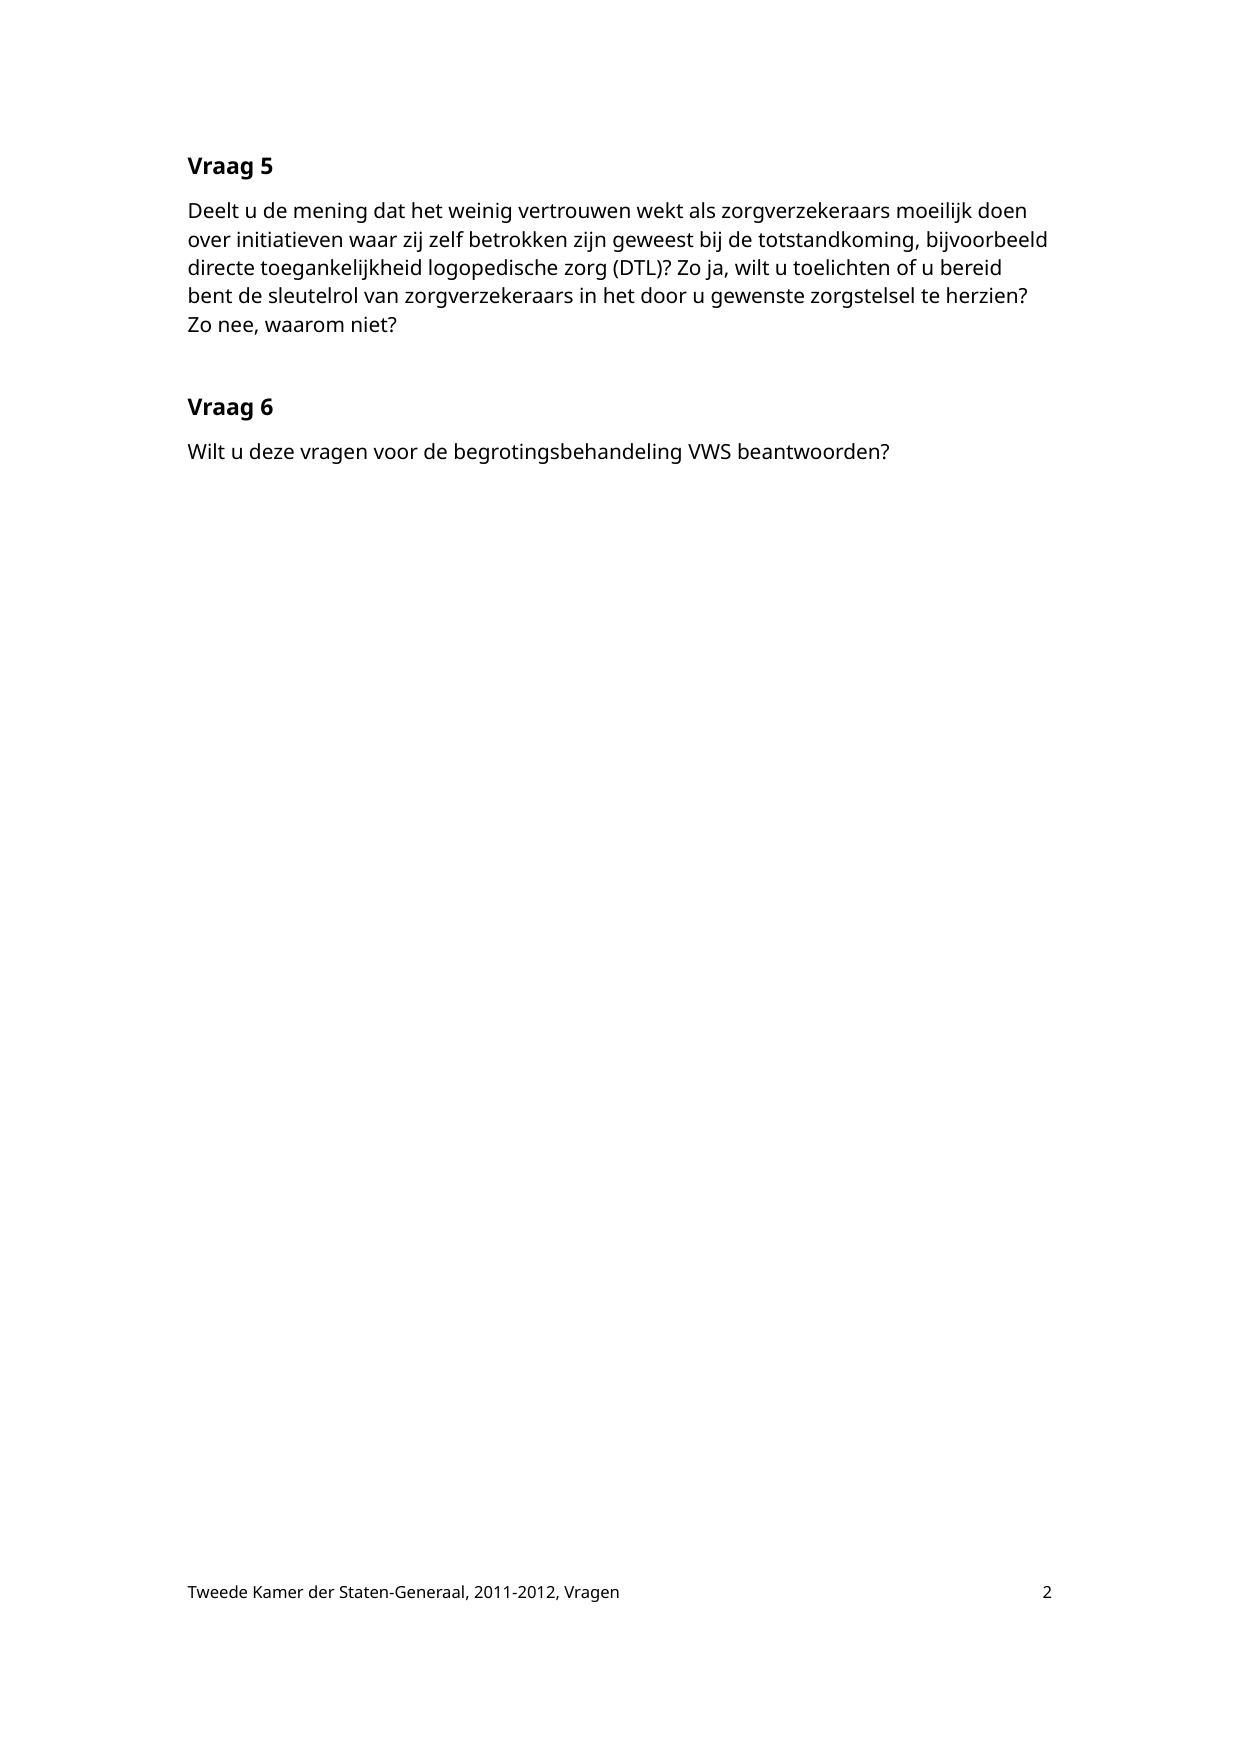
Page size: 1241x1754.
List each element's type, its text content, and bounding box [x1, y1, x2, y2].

subtitle Vraag 5 [187, 150, 1053, 181]
text Wilt u deze vragen voor de begrotingsbehandeling VWS beantwoorden? [187, 437, 1053, 466]
subtitle Vraag 6 [187, 391, 1053, 422]
text Deelt u de mening dat het weinig vertrouwen wekt als zorgverzekeraars moeilijk doen over initiatieven waar zij zelf betrokken zijn geweest bij de totstandkoming, bijvoorbeeld directe toegankelijkheid logopedische zorg (DTL)? Zo ja, wilt u toelichten of u bereid bent de sleutelrol van zorgverzekeraars in het door u gewenste zorgstelsel te herzien? Zo nee, waarom niet? [187, 196, 1053, 338]
